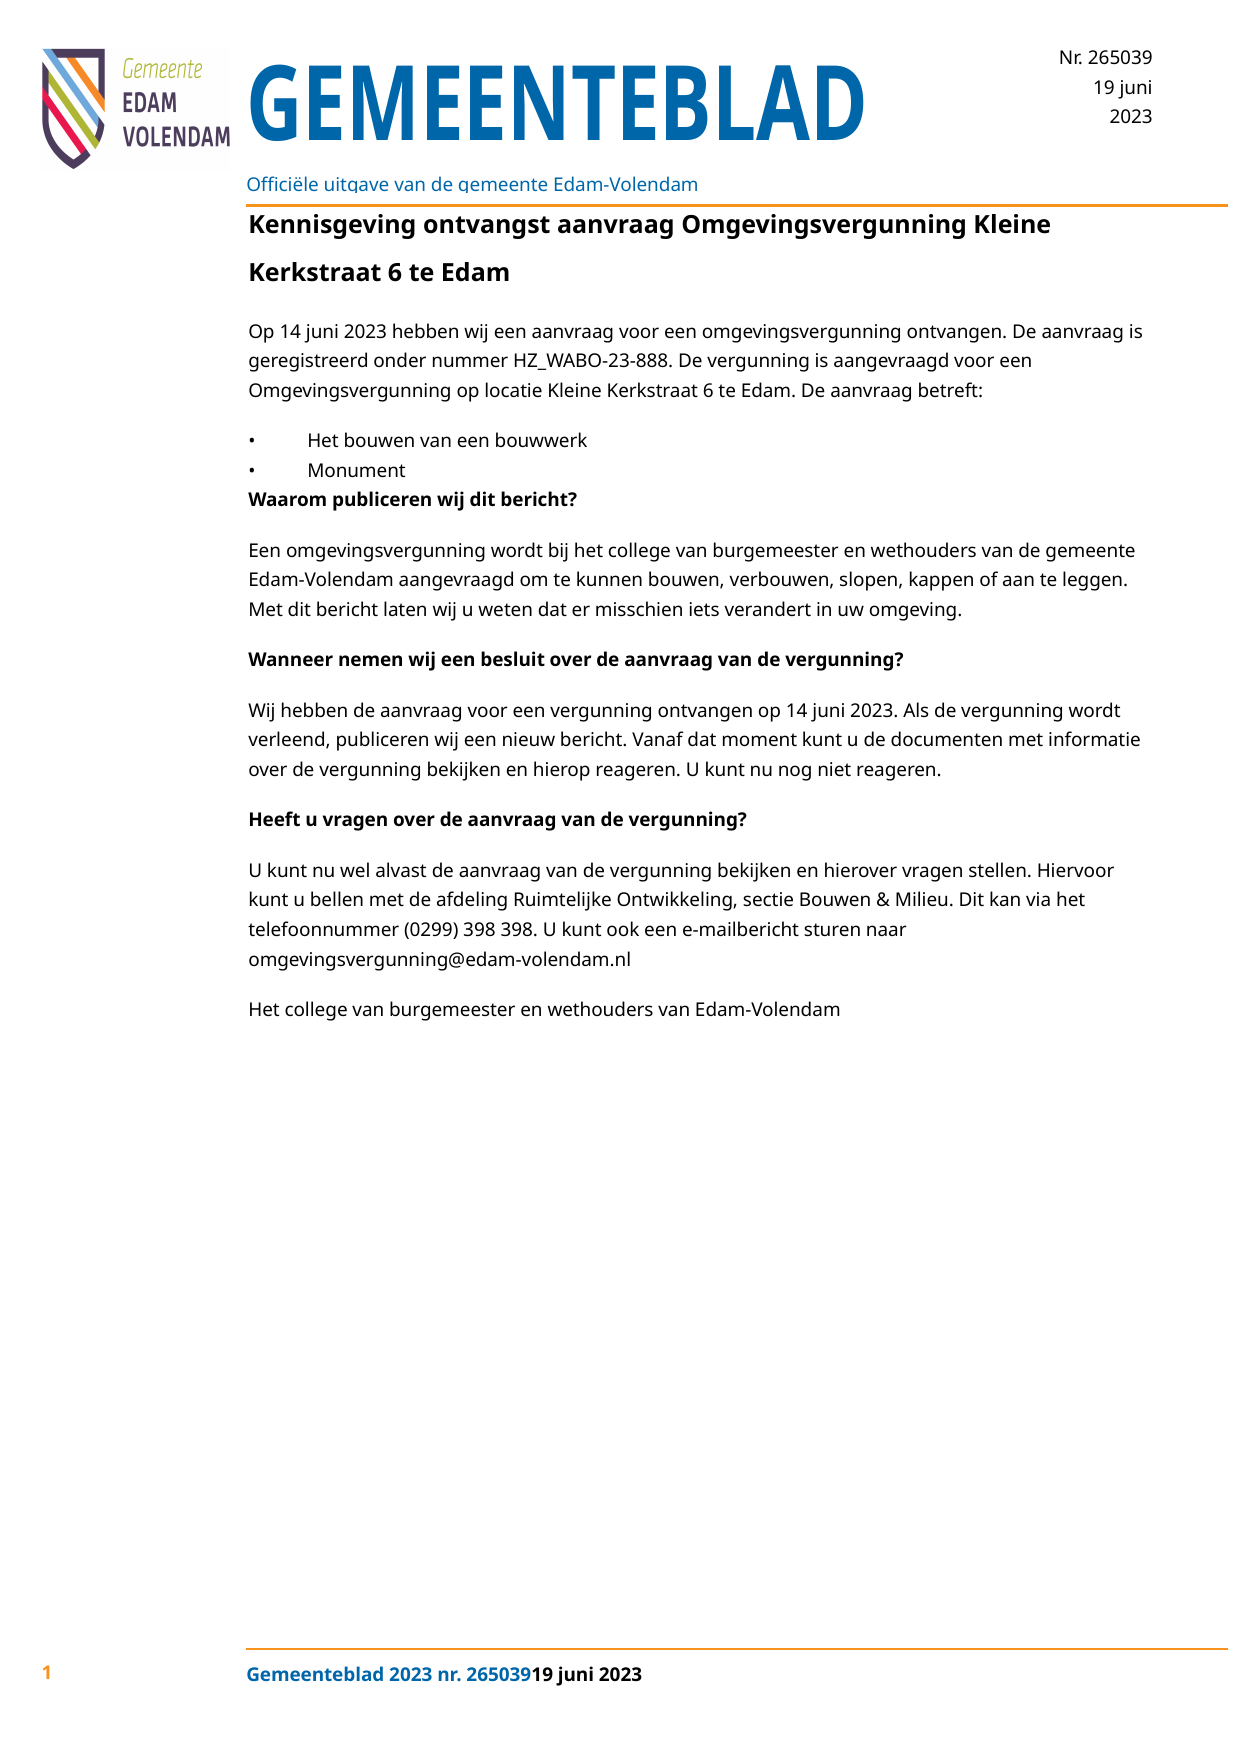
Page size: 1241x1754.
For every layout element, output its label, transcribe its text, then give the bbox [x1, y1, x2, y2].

list Het bouwen van een bouwwerk [248, 427, 1152, 453]
text Heeft u vragen over de aanvraag van de vergunning? [248, 807, 1152, 832]
picture [41, 47, 231, 172]
text Op 14 juni 2023 hebben wij een aanvraag voor een omgevingsvergunning ontvangen. De aanvraag is geregistreerd onder nummer HZ_WABO-23-888. De vergunning is aangevraagd voor een Omgevingsvergunning op locatie Kleine Kerkstraat 6 te Edam. De aanvraag betreft: [248, 318, 1152, 403]
text Waarom publiceren wij dit bericht? [248, 487, 1152, 512]
text Kennisgeving ontvangst aanvraag Omgevingsvergunning Kleine Kerkstraat 6 te Edam [248, 207, 1152, 288]
text Een omgevingsvergunning wordt bij het college van burgemeester en wethouders van de gemeente Edam-Volendam aangevraagd om te kunnen bouwen, verbouwen, slopen, kappen of aan te leggen. Met dit bericht laten wij u weten dat er misschien iets verandert in uw omgeving. [248, 537, 1152, 622]
text U kunt nu wel alvast de aanvraag van de vergunning bekijken en hierover vragen stellen. Hiervoor kunt u bellen met de afdeling Ruimtelijke Ontwikkeling, sectie Bouwen & Milieu. Dit kan via het telefoonnummer (0299) 398 398. U kunt ook een e-mailbericht sturen naar omgevingsvergunning@edam-volendam.nl [248, 857, 1152, 972]
text Wij hebben de aanvraag voor een vergunning ontvangen op 14 juni 2023. Als de vergunning wordt verleend, publiceren wij een nieuw bericht. Vanaf dat moment kunt u de documenten met informatie over de vergunning bekijken en hierop reageren. U kunt nu nog niet reageren. [248, 697, 1152, 782]
text Wanneer nemen wij een besluit over de aanvraag van de vergunning? [248, 647, 1152, 672]
text Het college van burgemeester en wethouders van Edam-Volendam [248, 996, 1152, 1022]
list Monument [248, 457, 1152, 483]
